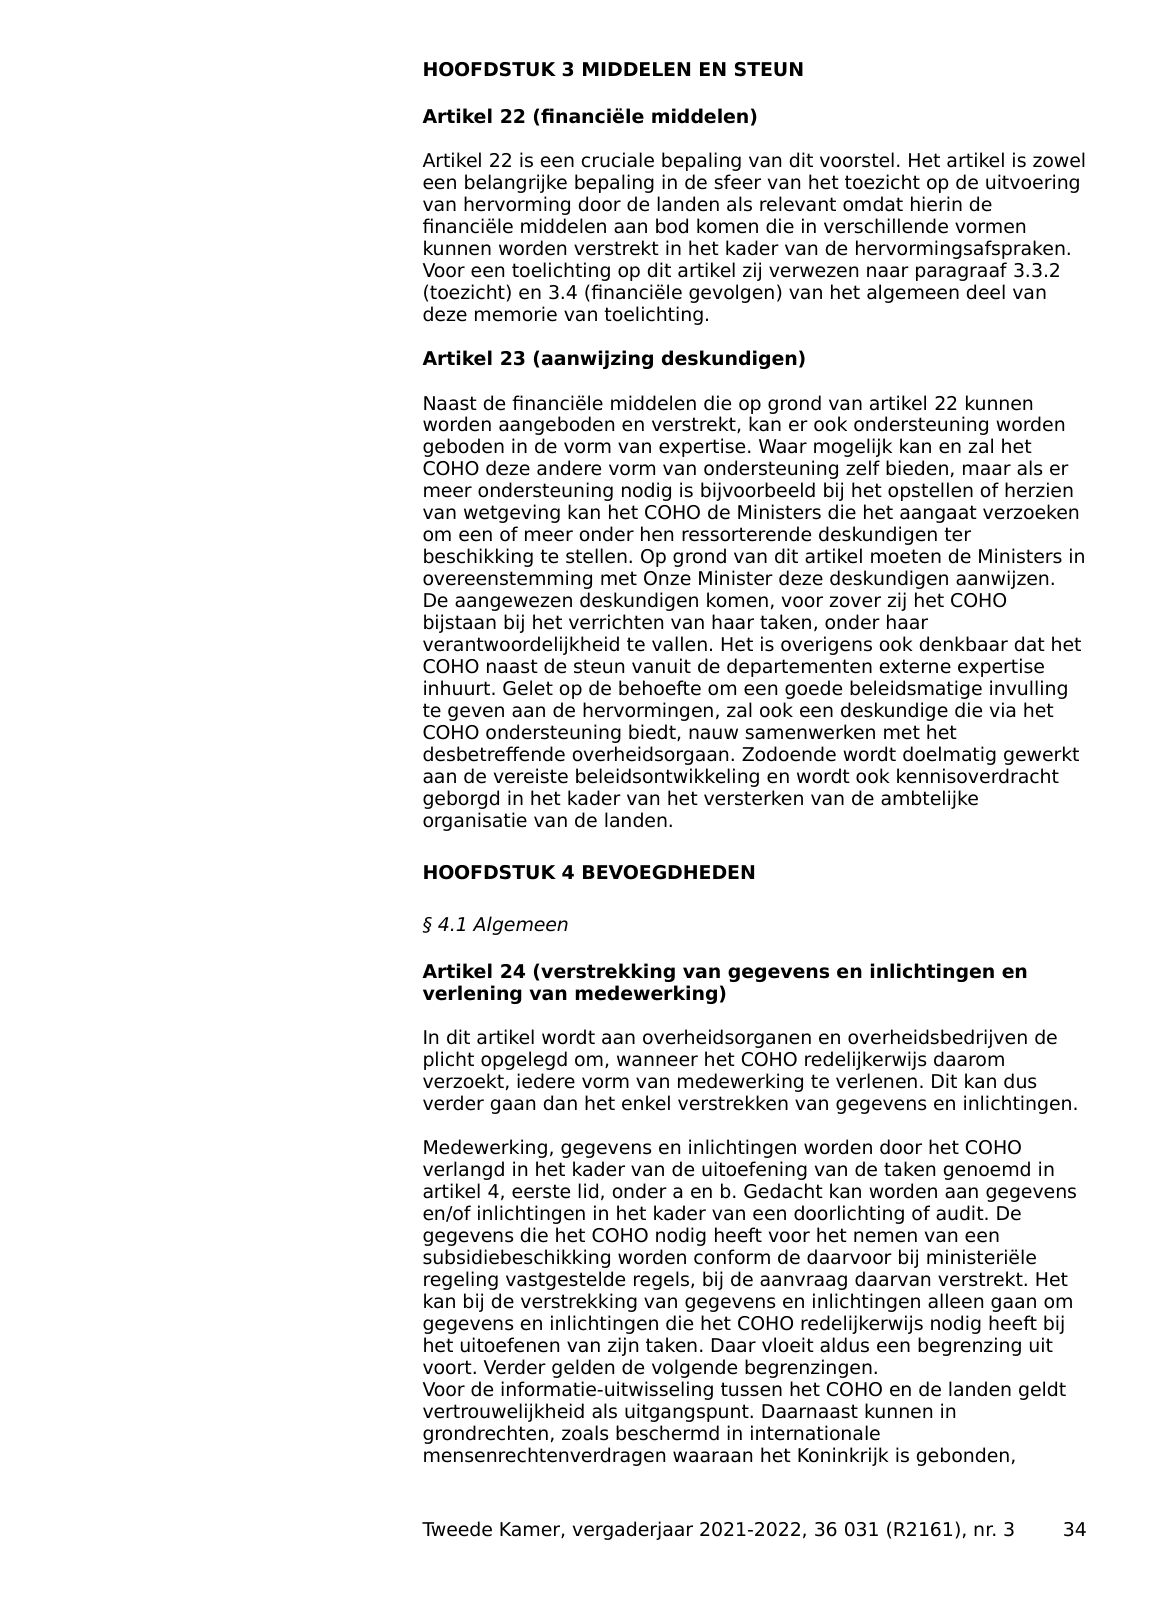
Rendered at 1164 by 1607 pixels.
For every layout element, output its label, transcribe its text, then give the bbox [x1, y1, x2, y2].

text Naast de financiële middelen die op grond van artikel 22 kunnen worden aangeboden en verstrekt, kan er ook ondersteuning worden geboden in de vorm van expertise. Waar mogelijk kan en zal het COHO deze andere vorm van ondersteuning zelf bieden, maar als er meer ondersteuning nodig is bijvoorbeeld bij het opstellen of herzien van wetgeving kan het COHO de Ministers die het aangaat verzoeken om een of meer onder hen ressorterende deskundigen ter beschikking te stellen. Op grond van dit artikel moeten de Ministers in overeenstemming met Onze Minister deze deskundigen aanwijzen. De aangewezen deskundigen komen, voor zover zij het COHO bijstaan bij het verrichten van haar taken, onder haar verantwoordelijkheid te vallen. Het is overigens ook denkbaar dat het COHO naast de steun vanuit de departementen externe expertise inhuurt. Gelet op de behoefte om een goede beleidsmatige invulling te geven aan de hervormingen, zal ook een deskundige die via het COHO ondersteuning biedt, nauw samenwerken met het desbetreffende overheidsorgaan. Zodoende wordt doelmatig gewerkt aan de vereiste beleidsontwikkeling en wordt ook kennisoverdracht geborgd in het kader van het versterken van de ambtelijke organisatie van de landen. [422, 392, 1087, 832]
subtitle Artikel 24 (verstrekking van gegevens en inlichtingen en verlening van medewerking) [422, 961, 1087, 1005]
text Voor de informatie-uitwisseling tussen het COHO en de landen geldt vertrouwelijkheid als uitgangspunt. Daarnaast kunnen in grondrechten, zoals beschermd in internationale mensenrechtenverdragen waaraan het Koninkrijk is gebonden, [422, 1379, 1087, 1467]
text Artikel 22 is een cruciale bepaling van dit voorstel. Het artikel is zowel een belangrijke bepaling in de sfeer van het toezicht op de uitvoering van hervorming door de landen als relevant omdat hierin de financiële middelen aan bod komen die in verschillende vormen kunnen worden verstrekt in het kader van de hervormingsafspraken. Voor een toelichting op dit artikel zij verwezen naar paragraaf 3.3.2 (toezicht) en 3.4 (financiële gevolgen) van het algemeen deel van deze memorie van toelichting. [422, 150, 1087, 326]
text Medewerking, gegevens en inlichtingen worden door het COHO verlangd in het kader van de uitoefening van de taken genoemd in artikel 4, eerste lid, onder a en b. Gedacht kan worden aan gegevens en/of inlichtingen in het kader van een doorlichting of audit. De gegevens die het COHO nodig heeft voor het nemen van een subsidiebeschikking worden conform de daarvoor bij ministeriële regeling vastgestelde regels, bij de aanvraag daarvan verstrekt. Het kan bij de verstrekking van gegevens en inlichtingen alleen gaan om gegevens en inlichtingen die het COHO redelijkerwijs nodig heeft bij het uitoefenen van zijn taken. Daar vloeit aldus een begrenzing uit voort. Verder gelden de volgende begrenzingen. [422, 1137, 1087, 1379]
text In dit artikel wordt aan overheidsorganen en overheidsbedrijven de plicht opgelegd om, wanneer het COHO redelijkerwijs daarom verzoekt, iedere vorm van medewerking te verlenen. Dit kan dus verder gaan dan het enkel verstrekken van gegevens en inlichtingen. [422, 1027, 1087, 1115]
subtitle Artikel 23 (aanwijzing deskundigen) [422, 348, 1087, 370]
subtitle Artikel 22 (financiële middelen) [422, 106, 1087, 128]
subtitle HOOFDSTUK 3 MIDDELEN EN STEUN [422, 59, 1087, 81]
subtitle HOOFDSTUK 4 BEVOEGDHEDEN [422, 862, 1087, 884]
subtitle § 4.1 Algemeen [422, 914, 1087, 936]
